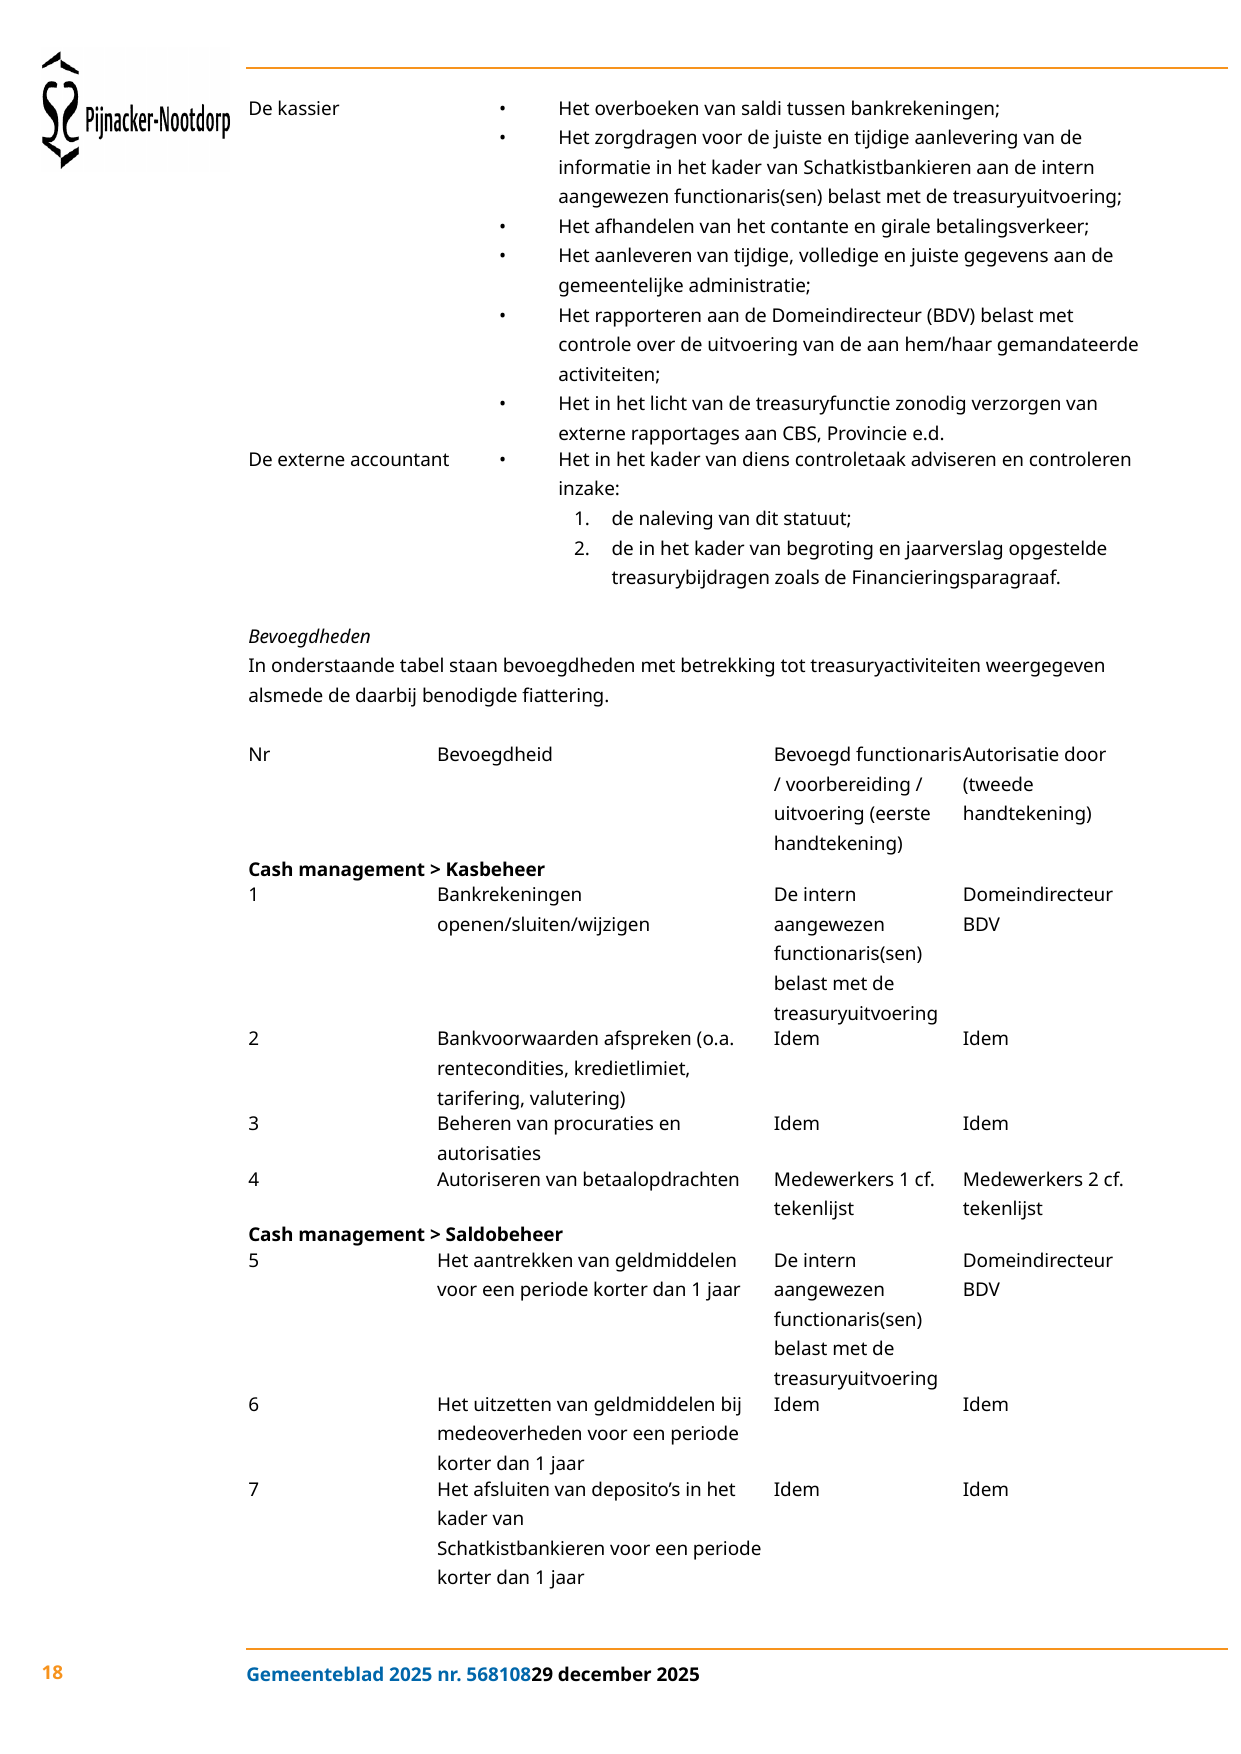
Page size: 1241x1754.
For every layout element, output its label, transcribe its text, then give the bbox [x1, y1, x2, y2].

table_cell Het overboeken van saldi tussen bankrekeningen; Het zorgdragen voor de juiste en tijdige aanlevering van de informatie in het kader van Schatkistbankieren aan de intern aangewezen functionaris(sen) belast met de treasuryuitvoering; Het afhandelen van het contante en girale betalingsverkeer; Het aanleveren van tijdige, volledige en juiste gegevens aan de gemeentelijke administratie; Het rapporteren aan de Domeindirecteur (BDV) belast met controle over de uitvoering van de aan hem/haar gemandateerde activiteiten; Het in het licht van de treasuryfunctie zonodig verzorgen van externe rapportages aan CBS, Provincie e.d. [499, 95, 1152, 446]
table_cell De kassier [248, 95, 499, 446]
table_cell Idem [774, 1026, 963, 1110]
table_header Nr [248, 741, 437, 856]
table_cell 3 [248, 1110, 437, 1166]
table_cell Cash management > Kasbeheer [248, 856, 1152, 881]
table_cell Bankvoorwaarden afspreken (o.a. rentecondities, kredietlimiet, tarifering, valutering) [437, 1026, 774, 1110]
table_cell De intern aangewezen functionaris(sen) belast met de treasuryuitvoering [774, 881, 963, 1026]
table_cell De intern aangewezen functionaris(sen) belast met de treasuryuitvoering [774, 1247, 963, 1391]
table_cell Het aantrekken van geldmiddelen voor een periode korter dan 1 jaar [437, 1247, 774, 1391]
table_header Autorisatie door (tweede handtekening) [963, 741, 1152, 856]
table_cell Idem [774, 1391, 963, 1476]
table_cell 7 [248, 1476, 437, 1590]
table_cell Het uitzetten van geldmiddelen bij medeoverheden voor een periode korter dan 1 jaar [437, 1391, 774, 1476]
table_header Bevoegdheid [437, 741, 774, 856]
table_header Bevoegd functionaris / voorbereiding / uitvoering (eerste handtekening) [774, 741, 963, 856]
table_cell Beheren van procuraties en autorisaties [437, 1110, 774, 1166]
table_cell 6 [248, 1391, 437, 1476]
table_cell Medewerkers 1 cf. tekenlijst [774, 1166, 963, 1221]
table_cell Idem [774, 1476, 963, 1590]
table_cell Bankrekeningen openen/sluiten/wijzigen [437, 881, 774, 1026]
table_cell Idem [963, 1476, 1152, 1590]
table_cell 1 [248, 881, 437, 1026]
table_cell Het afsluiten van deposito’s in het kader van Schatkistbankieren voor een periode korter dan 1 jaar [437, 1476, 774, 1590]
table_cell Medewerkers 2 cf. tekenlijst [963, 1166, 1152, 1221]
table_cell 2 [248, 1026, 437, 1110]
text In onderstaande tabel staan bevoegdheden met betrekking tot treasuryactiviteiten weergegeven alsmede de daarbij benodigde fiattering. [248, 652, 1152, 708]
table_cell Idem [963, 1110, 1152, 1166]
table_cell Idem [774, 1110, 963, 1166]
text Bevoegdheden [248, 623, 1152, 648]
table_cell Autoriseren van betaalopdrachten [437, 1166, 774, 1221]
table_cell Idem [963, 1026, 1152, 1110]
table_cell 5 [248, 1247, 437, 1391]
table_cell Cash management > Saldobeheer [248, 1221, 1152, 1247]
table_cell De externe accountant [248, 446, 499, 590]
table_cell Het in het kader van diens controletaak adviseren en controleren inzake: de naleving van dit statuut; de in het kader van begroting en jaarverslag opgestelde treasurybijdragen zoals de Financieringsparagraaf. [499, 446, 1152, 590]
table_cell 4 [248, 1166, 437, 1221]
table_cell Domeindirecteur BDV [963, 1247, 1152, 1391]
table_cell Idem [963, 1391, 1152, 1476]
picture [41, 47, 231, 172]
table_cell Domeindirecteur BDV [963, 881, 1152, 1026]
